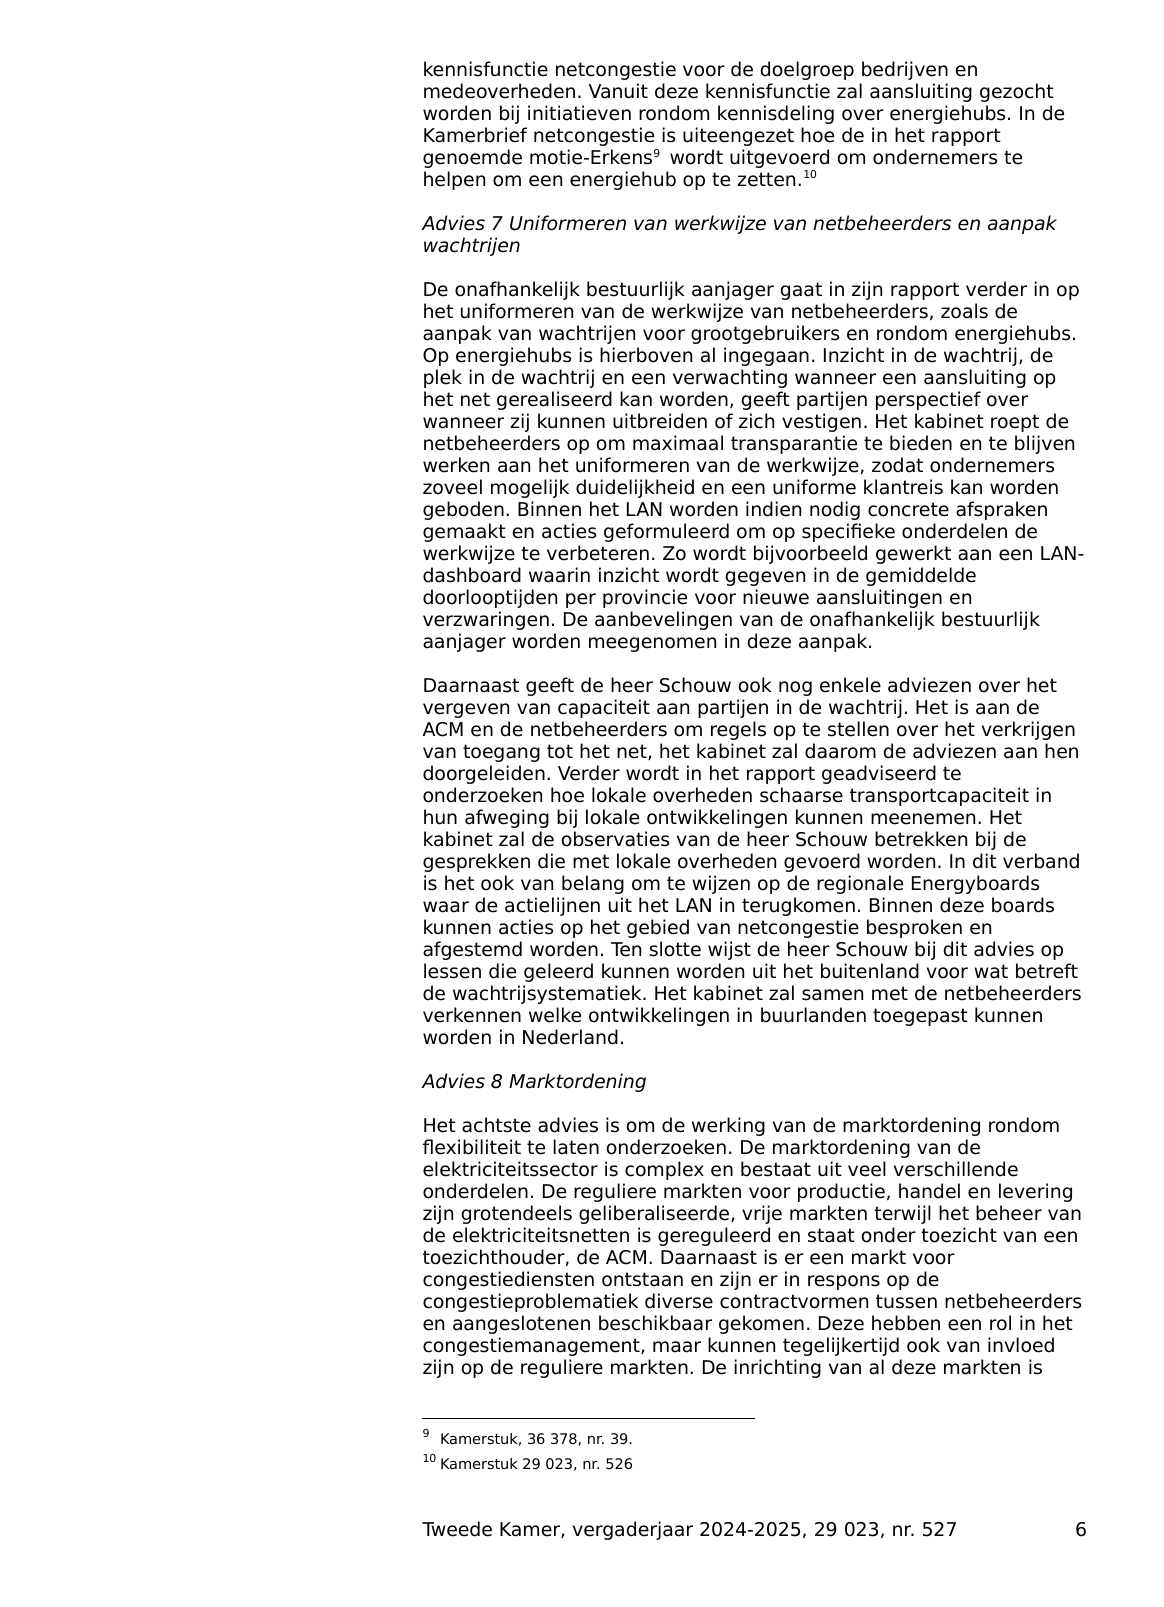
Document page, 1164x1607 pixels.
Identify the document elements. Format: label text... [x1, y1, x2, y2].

text Daarnaast geeft de heer Schouw ook nog enkele adviezen over het vergeven van capaciteit aan partijen in de wachtrij. Het is aan de ACM en de netbeheerders om regels op te stellen over het verkrijgen van toegang tot het net, het kabinet zal daarom de adviezen aan hen doorgeleiden. Verder wordt in het rapport geadviseerd te onderzoeken hoe lokale overheden schaarse transportcapaciteit in hun afweging bij lokale ontwikkelingen kunnen meenemen. Het kabinet zal de observaties van de heer Schouw betrekken bij de gesprekken die met lokale overheden gevoerd worden. In dit verband is het ook van belang om te wijzen op de regionale Energyboards waar de actielijnen uit het LAN in terugkomen. Binnen deze boards kunnen acties op het gebied van netcongestie besproken en afgestemd worden. Ten slotte wijst de heer Schouw bij dit advies op lessen die geleerd kunnen worden uit het buitenland voor wat betreft de wachtrijsystematiek. Het kabinet zal samen met de netbeheerders verkennen welke ontwikkelingen in buurlanden toegepast kunnen worden in Nederland. [422, 675, 1087, 1049]
text Kamerstuk, 36 378, nr. 39. [422, 1427, 1087, 1449]
text Het achtste advies is om de werking van de marktordening rondom flexibiliteit te laten onderzoeken. De marktordening van de elektriciteitssector is complex en bestaat uit veel verschillende onderdelen. De reguliere markten voor productie, handel en levering zijn grotendeels geliberaliseerde, vrije markten terwijl het beheer van de elektriciteitsnetten is gereguleerd en staat onder toezicht van een toezichthouder, de ACM. Daarnaast is er een markt voor congestiediensten ontstaan en zijn er in respons op de congestieproblematiek diverse contractvormen tussen netbeheerders en aangeslotenen beschikbaar gekomen. Deze hebben een rol in het congestiemanagement, maar kunnen tegelijkertijd ook van invloed zijn op de reguliere markten. De inrichting van al deze markten is [422, 1115, 1087, 1379]
subtitle Advies 7 Uniformeren van werkwijze van netbeheerders en aanpak wachtrijen [422, 213, 1087, 257]
text kennisfunctie netcongestie voor de doelgroep bedrijven en medeoverheden. Vanuit deze kennisfunctie zal aansluiting gezocht worden bij initiatieven rondom kennisdeling over energiehubs. In de Kamerbrief netcongestie is uiteengezet hoe de in het rapport genoemde motie-Erkens wordt uitgevoerd om ondernemers te helpen om een energiehub op te zetten. [422, 59, 1087, 191]
subtitle Advies 8 Marktordening [422, 1071, 1087, 1093]
text Kamerstuk 29 023, nr. 526 [422, 1452, 1087, 1474]
text De onafhankelijk bestuurlijk aanjager gaat in zijn rapport verder in op het uniformeren van de werkwijze van netbeheerders, zoals de aanpak van wachtrijen voor grootgebruikers en rondom energiehubs. Op energiehubs is hierboven al ingegaan. Inzicht in de wachtrij, de plek in de wachtrij en een verwachting wanneer een aansluiting op het net gerealiseerd kan worden, geeft partijen perspectief over wanneer zij kunnen uitbreiden of zich vestigen. Het kabinet roept de netbeheerders op om maximaal transparantie te bieden en te blijven werken aan het uniformeren van de werkwijze, zodat ondernemers zoveel mogelijk duidelijkheid en een uniforme klantreis kan worden geboden. Binnen het LAN worden indien nodig concrete afspraken gemaakt en acties geformuleerd om op specifieke onderdelen de werkwijze te verbeteren. Zo wordt bijvoorbeeld gewerkt aan een LAN-dashboard waarin inzicht wordt gegeven in de gemiddelde doorlooptijden per provincie voor nieuwe aansluitingen en verzwaringen. De aanbevelingen van de onafhankelijk bestuurlijk aanjager worden meegenomen in deze aanpak. [422, 279, 1087, 653]
